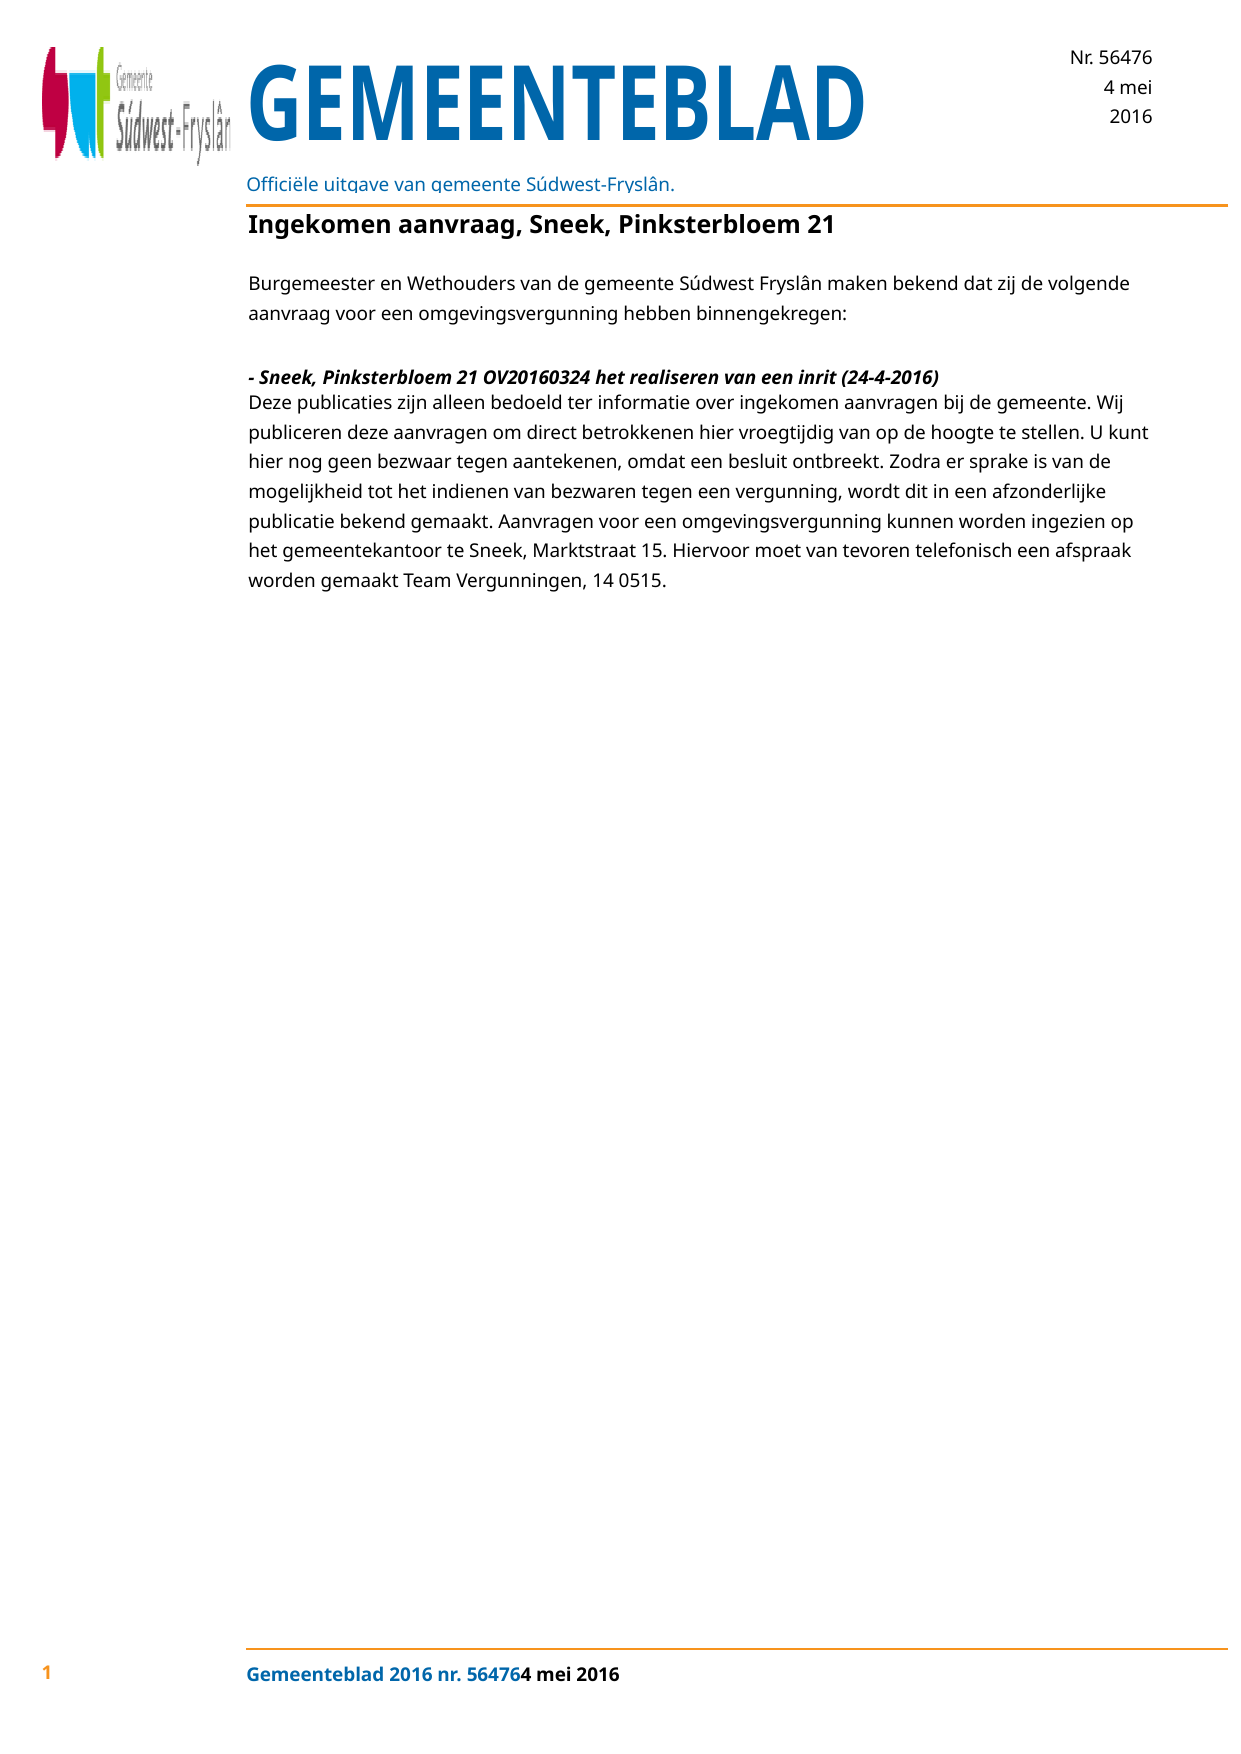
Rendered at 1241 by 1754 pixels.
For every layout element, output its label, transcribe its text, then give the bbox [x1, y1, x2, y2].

text Burgemeester en Wethouders van de gemeente Súdwest Fryslân maken bekend dat zij de volgende aanvraag voor een omgevingsvergunning hebben binnengekregen: [248, 270, 1152, 326]
text Ingekomen aanvraag, Sneek, Pinksterbloem 21 [248, 207, 1152, 241]
text - Sneek, Pinksterbloem 21 OV20160324 het realiseren van een inrit (24-4-2016) [248, 364, 1152, 389]
text Deze publicaties zijn alleen bedoeld ter informatie over ingekomen aanvragen bij de gemeente. Wij publiceren deze aanvragen om direct betrokkenen hier vroegtijdig van op de hoogte te stellen. U kunt hier nog geen bezwaar tegen aantekenen, omdat een besluit ontbreekt. Zodra er sprake is van de mogelijkheid tot het indienen van bezwaren tegen een vergunning, wordt dit in een afzonderlijke publicatie bekend gemaakt. Aanvragen voor een omgevingsvergunning kunnen worden ingezien op het gemeentekantoor te Sneek, Marktstraat 15. Hiervoor moet van tevoren telefonisch een afspraak worden gemaakt Team Vergunningen, 14 0515. [248, 389, 1152, 593]
picture [41, 47, 231, 172]
